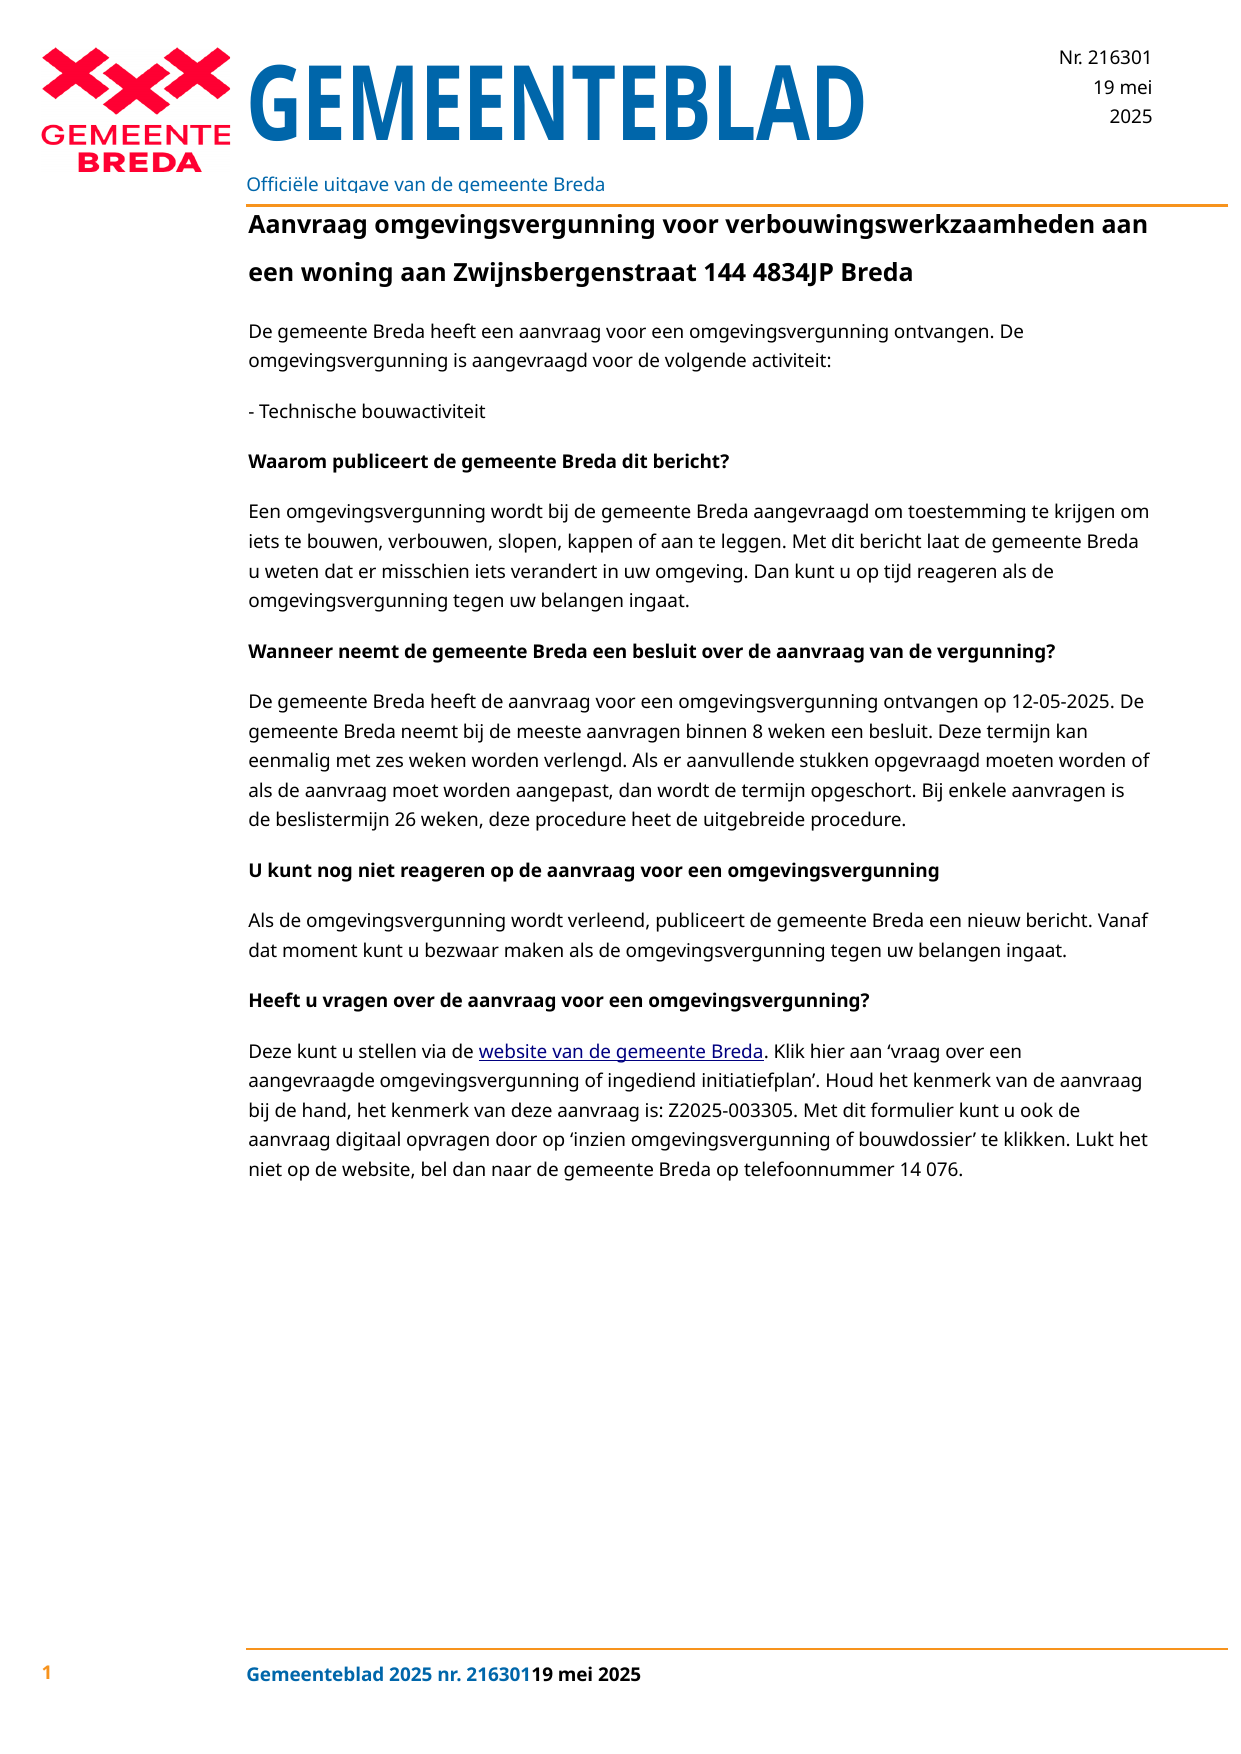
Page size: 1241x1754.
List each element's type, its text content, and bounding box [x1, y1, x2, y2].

text - Technische bouwactiviteit [248, 398, 1152, 424]
text De gemeente Breda heeft een aanvraag voor een omgevingsvergunning ontvangen. De omgevingsvergunning is aangevraagd voor de volgende activiteit: [248, 318, 1152, 373]
text Deze kunt u stellen via de website van de gemeente Breda. Klik hier aan ‘vraag over een aangevraagde omgevingsvergunning of ingediend initiatiefplan’. Houd het kenmerk van de aanvraag bij de hand, het kenmerk van deze aanvraag is: Z2025-003305. Met dit formulier kunt u ook de aanvraag digitaal opvragen door op ‘inzien omgevingsvergunning of bouwdossier’ te klikken. Lukt het niet op de website, bel dan naar de gemeente Breda op telefoonnummer 14 076. [248, 1038, 1152, 1182]
text Een omgevingsvergunning wordt bij de gemeente Breda aangevraagd om toestemming te krijgen om iets te bouwen, verbouwen, slopen, kappen of aan te leggen. Met dit bericht laat de gemeente Breda u weten dat er misschien iets verandert in uw omgeving. Dan kunt u op tijd reageren als de omgevingsvergunning tegen uw belangen ingaat. [248, 499, 1152, 613]
text Aanvraag omgevingsvergunning voor verbouwingswerkzaamheden aan een woning aan Zwijnsbergenstraat 144 4834JP Breda [248, 207, 1152, 288]
text Als de omgevingsvergunning wordt verleend, publiceert de gemeente Breda een nieuw bericht. Vanaf dat moment kunt u bezwaar maken als de omgevingsvergunning tegen uw belangen ingaat. [248, 907, 1152, 963]
picture [41, 47, 231, 172]
text Heeft u vragen over de aanvraag voor een omgevingsvergunning? [248, 987, 1152, 1013]
text De gemeente Breda heeft de aanvraag voor een omgevingsvergunning ontvangen op 12-05-2025. De gemeente Breda neemt bij de meeste aanvragen binnen 8 weken een besluit. Deze termijn kan eenmalig met zes weken worden verlengd. Als er aanvullende stukken opgevraagd moeten worden of als de aanvraag moet worden aangepast, dan wordt de termijn opgeschort. Bij enkele aanvragen is de beslistermijn 26 weken, deze procedure heet de uitgebreide procedure. [248, 688, 1152, 832]
text U kunt nog niet reageren op de aanvraag voor een omgevingsvergunning [248, 857, 1152, 883]
text Wanneer neemt de gemeente Breda een besluit over de aanvraag van de vergunning? [248, 638, 1152, 664]
text Waarom publiceert de gemeente Breda dit bericht? [248, 448, 1152, 474]
